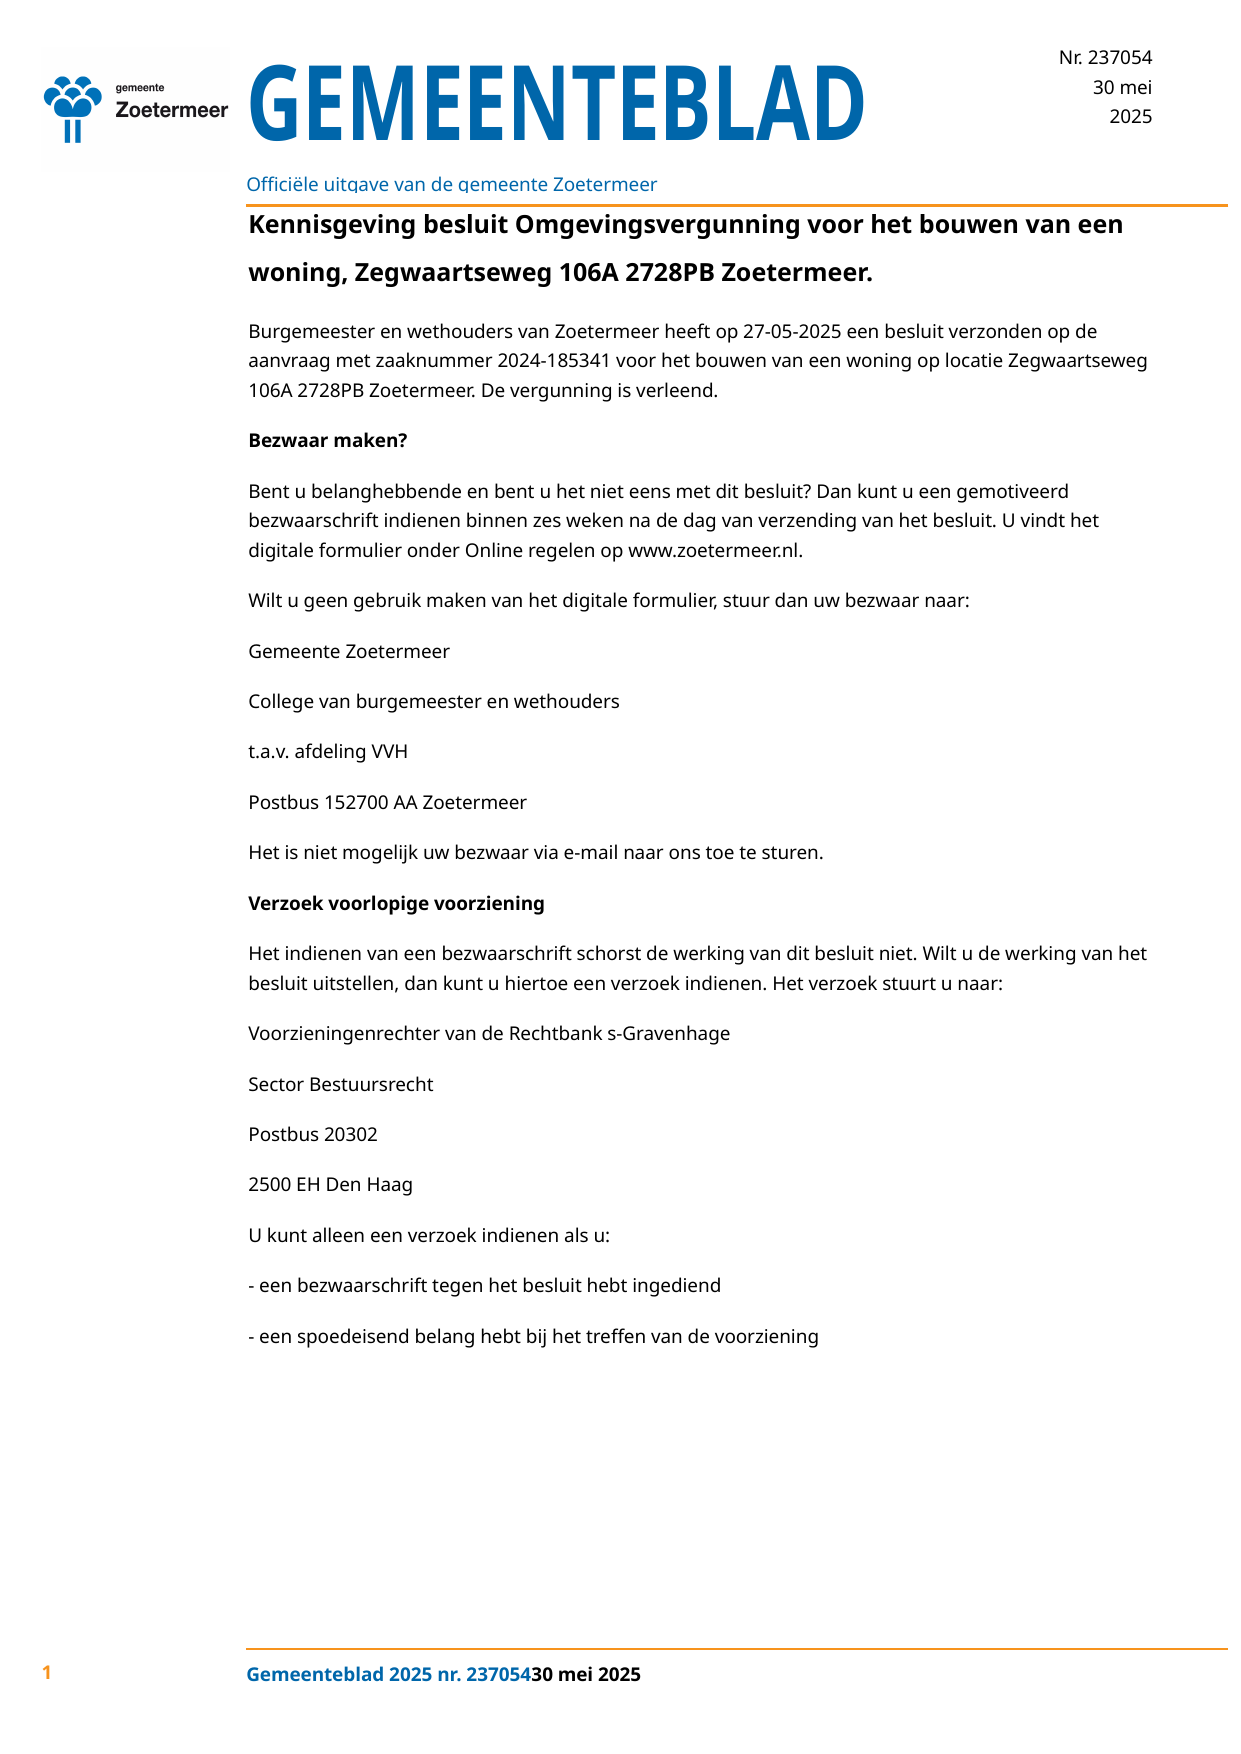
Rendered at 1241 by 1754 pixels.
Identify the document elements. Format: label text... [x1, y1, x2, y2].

text Sector Bestuursrecht [248, 1071, 1152, 1097]
text Het is niet mogelijk uw bezwaar via e-mail naar ons toe te sturen. [248, 839, 1152, 865]
text Voorzieningenrechter van de Rechtbank s-Gravenhage [248, 1020, 1152, 1046]
text U kunt alleen een verzoek indienen als u: [248, 1222, 1152, 1248]
text Postbus 152700 AA Zoetermeer [248, 789, 1152, 815]
text Bezwaar maken? [248, 427, 1152, 453]
text Het indienen van een bezwaarschrift schorst de werking van dit besluit niet. Wilt u de werking van het besluit uitstellen, dan kunt u hiertoe een verzoek indienen. Het verzoek stuurt u naar: [248, 940, 1152, 996]
picture [41, 47, 231, 172]
text Gemeente Zoetermeer [248, 638, 1152, 664]
text Wilt u geen gebruik maken van het digitale formulier, stuur dan uw bezwaar naar: [248, 587, 1152, 613]
text 2500 EH Den Haag [248, 1172, 1152, 1197]
text - een spoedeisend belang hebt bij het treffen van de voorziening [248, 1323, 1152, 1349]
text Bent u belanghebbende en bent u het niet eens met dit besluit? Dan kunt u een gemotiveerd bezwaarschrift indienen binnen zes weken na de dag van verzending van het besluit. U vindt het digitale formulier onder Online regelen op www.zoetermeer.nl. [248, 478, 1152, 563]
text College van burgemeester en wethouders [248, 688, 1152, 714]
text - een bezwaarschrift tegen het besluit hebt ingediend [248, 1272, 1152, 1298]
text Postbus 20302 [248, 1121, 1152, 1147]
text t.a.v. afdeling VVH [248, 739, 1152, 764]
text Verzoek voorlopige voorziening [248, 890, 1152, 916]
text Burgemeester en wethouders van Zoetermeer heeft op 27-05-2025 een besluit verzonden op de aanvraag met zaaknummer 2024-185341 voor het bouwen van een woning op locatie Zegwaartseweg 106A 2728PB Zoetermeer. De vergunning is verleend. [248, 318, 1152, 403]
text Kennisgeving besluit Omgevingsvergunning voor het bouwen van een woning, Zegwaartseweg 106A 2728PB Zoetermeer. [248, 207, 1152, 288]
